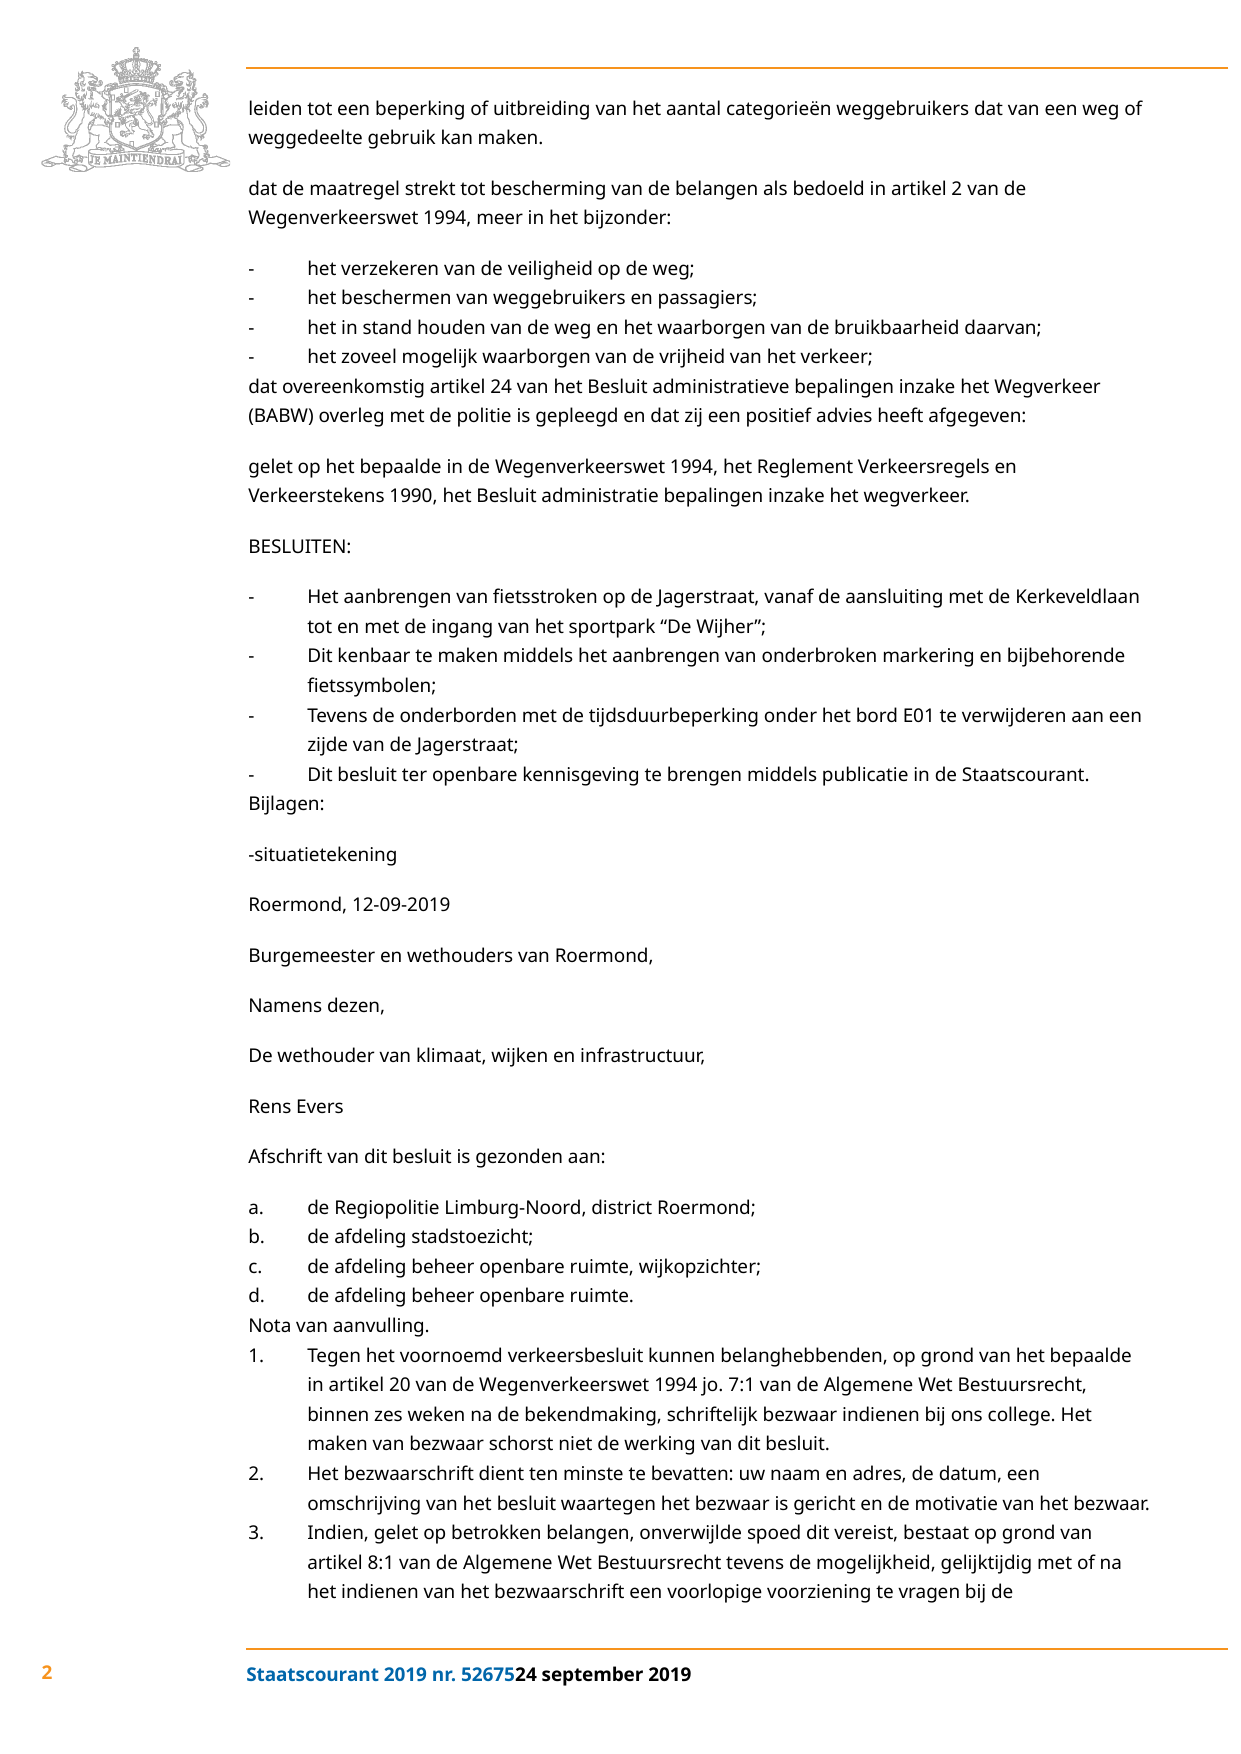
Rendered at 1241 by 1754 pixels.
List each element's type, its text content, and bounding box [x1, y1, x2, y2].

list de afdeling beheer openbare ruimte. [248, 1283, 1152, 1308]
text Roermond, 12-09-2019 [248, 891, 1152, 917]
text Namens dezen, [248, 992, 1152, 1018]
list de afdeling stadstoezicht; [248, 1223, 1152, 1249]
text Bijlagen: [248, 791, 1152, 816]
text dat de maatregel strekt tot bescherming van de belangen als bedoeld in artikel 2 van de Wegenverkeerswet 1994, meer in het bijzonder: [248, 175, 1152, 230]
list de Regiopolitie Limburg-Noord, district Roermond; [248, 1194, 1152, 1220]
list Tevens de onderborden met de tijdsduurbeperking onder het bord E01 te verwijderen aan een zijde van de Jagerstraat; [248, 702, 1152, 757]
text BESLUITEN: [248, 533, 1152, 559]
text Burgemeester en wethouders van Roermond, [248, 942, 1152, 968]
list het beschermen van weggebruikers en passagiers; [248, 284, 1152, 310]
text Rens Evers [248, 1093, 1152, 1119]
list Indien, gelet op betrokken belangen, onverwijlde spoed dit vereist, bestaat op grond van artikel 8:1 van de Algemene Wet Bestuursrecht tevens de mogelijkheid, gelijktijdig met of na het indienen van het bezwaarschrift een voorlopige voorziening te vragen bij de [248, 1519, 1152, 1604]
list het in stand houden van de weg en het waarborgen van de bruikbaarheid daarvan; [248, 314, 1152, 340]
list het zoveel mogelijk waarborgen van de vrijheid van het verkeer; [248, 343, 1152, 369]
text De wethouder van klimaat, wijken en infrastructuur, [248, 1043, 1152, 1068]
text gelet op het bepaalde in de Wegenverkeerswet 1994, het Reglement Verkeersregels en Verkeerstekens 1990, het Besluit administratie bepalingen inzake het wegverkeer. [248, 453, 1152, 508]
text Nota van aanvulling. [248, 1312, 1152, 1338]
list Dit kenbaar te maken middels het aanbrengen van onderbroken markering en bijbehorende fietssymbolen; [248, 643, 1152, 698]
text Afschrift van dit besluit is gezonden aan: [248, 1143, 1152, 1169]
list Dit besluit ter openbare kennisgeving te brengen middels publicatie in de Staatscourant. [248, 761, 1152, 787]
picture [41, 47, 231, 172]
text -situatietekening [248, 841, 1152, 867]
list het verzekeren van de veiligheid op de weg; [248, 255, 1152, 281]
text leiden tot een beperking of uitbreiding van het aantal categorieën weggebruikers dat van een weg of weggedeelte gebruik kan maken. [248, 95, 1152, 150]
list de afdeling beheer openbare ruimte, wijkopzichter; [248, 1253, 1152, 1279]
list Het bezwaarschrift dient ten minste te bevatten: uw naam en adres, de datum, een omschrijving van het besluit waartegen het bezwaar is gericht en de motivatie van het bezwaar. [248, 1460, 1152, 1516]
list Het aanbrengen van fietsstroken op de Jagerstraat, vanaf de aansluiting met de Kerkeveldlaan tot en met de ingang van het sportpark “De Wijher”; [248, 583, 1152, 639]
list Tegen het voornoemd verkeersbesluit kunnen belanghebbenden, op grond van het bepaalde in artikel 20 van de Wegenverkeerswet 1994 jo. 7:1 van de Algemene Wet Bestuursrecht, binnen zes weken na de bekendmaking, schriftelijk bezwaar indienen bij ons college. Het maken van bezwaar schorst niet de werking van dit besluit. [248, 1342, 1152, 1456]
text dat overeenkomstig artikel 24 van het Besluit administratieve bepalingen inzake het Wegverkeer (BABW) overleg met de politie is gepleegd en dat zij een positief advies heeft afgegeven: [248, 373, 1152, 428]
